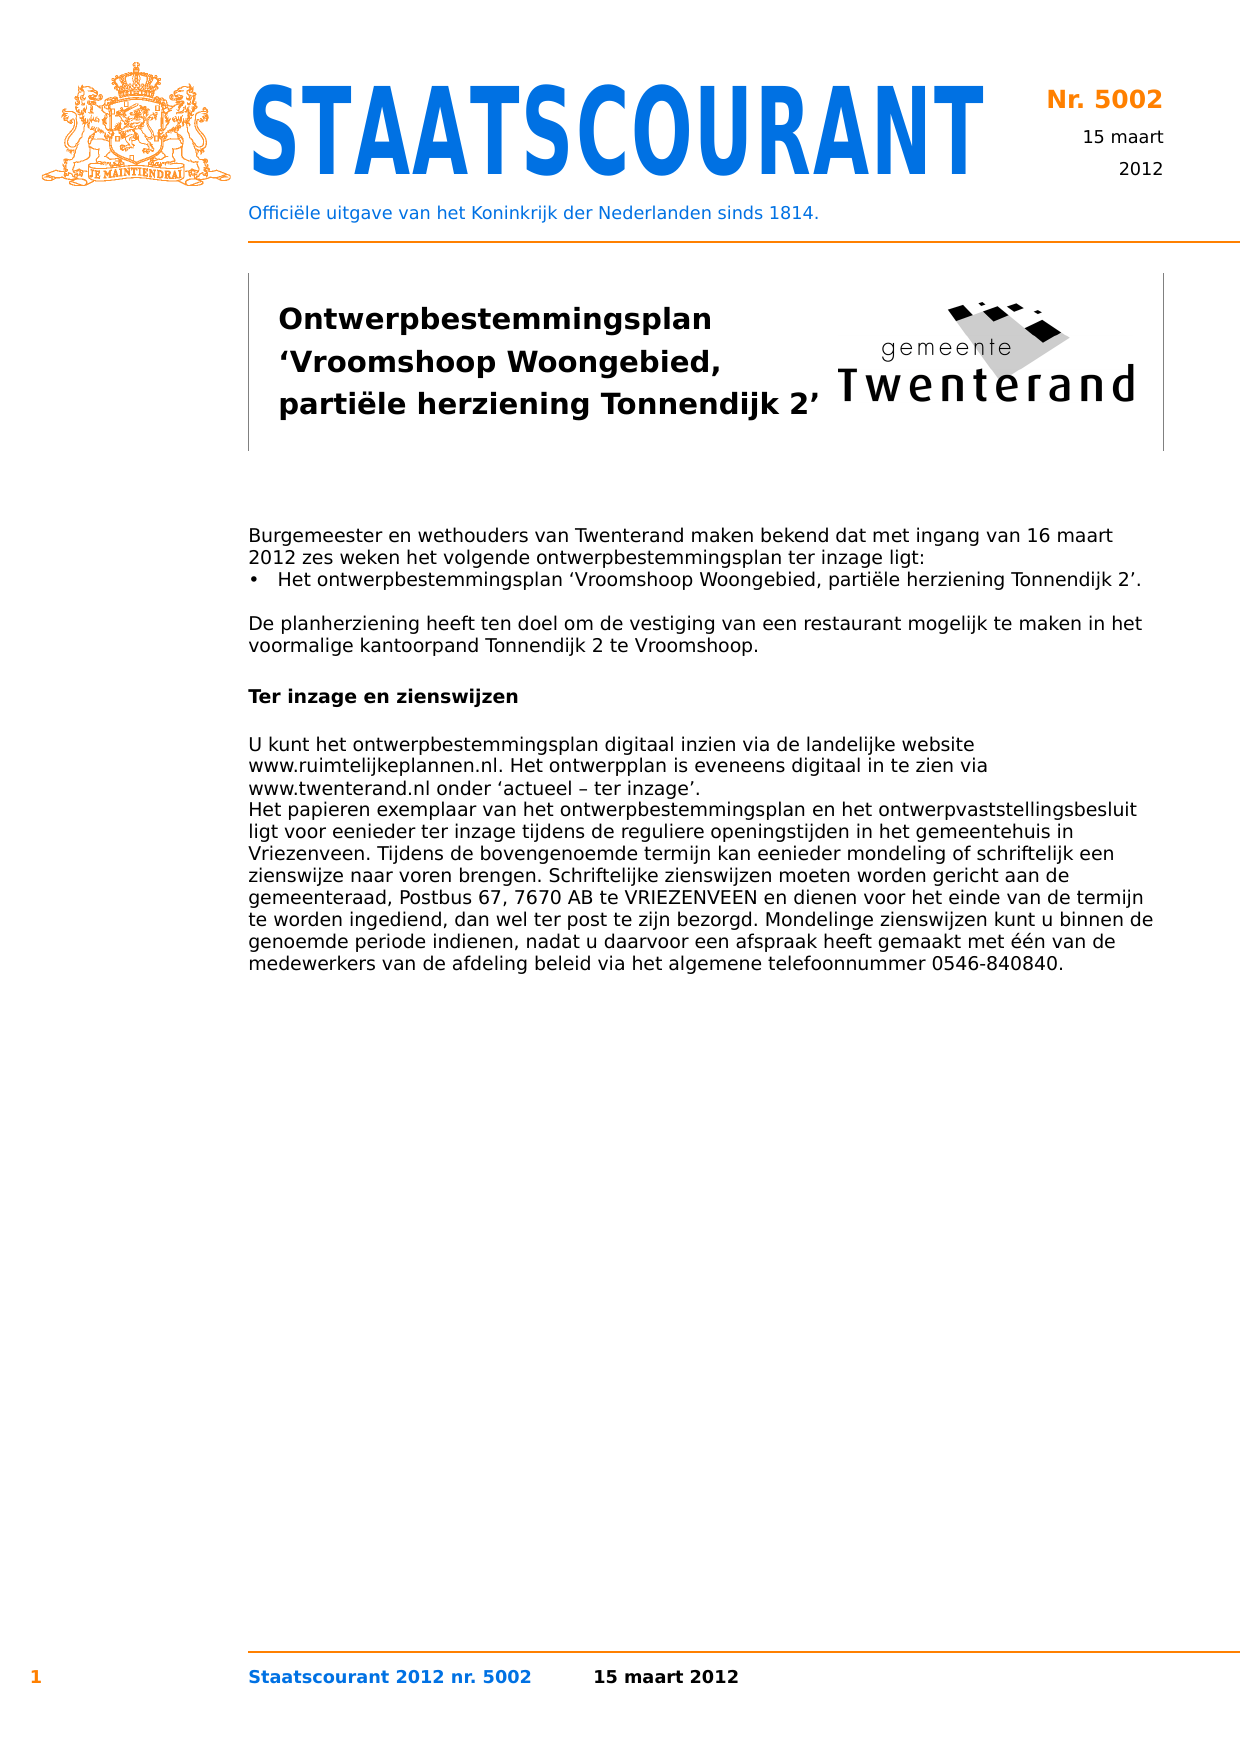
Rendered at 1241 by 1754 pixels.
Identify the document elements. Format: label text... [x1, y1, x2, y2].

picture [41, 62, 231, 186]
text Burgemeester en wethouders van Twenterand maken bekend dat met ingang van 16 maart 2012 zes weken het volgende ontwerpbestemmingsplan ter inzage ligt: [248, 525, 1163, 569]
table_cell Officiële uitgave van het Koninkrijk der Nederlanden sinds 1814. [248, 203, 1240, 241]
text De planherziening heeft ten doel om de vestiging van een restaurant mogelijk te maken in het voormalige kantoorpand Tonnendijk 2 te Vroomshoop. [248, 612, 1163, 656]
text U kunt het ontwerpbestemmingsplan digitaal inzien via de landelijke website [248, 733, 1163, 755]
picture [838, 302, 1134, 403]
table_cell 2012 [998, 153, 1240, 203]
subtitle Ter inzage en zienswijzen [248, 686, 1163, 708]
table_cell 15 maart [998, 121, 1240, 153]
table_header Nr. 5002 [998, 62, 1240, 121]
table_header [25, 62, 248, 241]
text Het papieren exemplaar van het ontwerpbestemmingsplan en het ontwerpvaststellingsbesluit ligt voor eenieder ter inzage tijdens de reguliere openingstijden in het gemeentehuis in Vriezenveen. Tijdens de bovengenoemde termijn kan eenieder mondeling of schriftelijk een zienswijze naar voren brengen. Schriftelijke zienswijzen moeten worden gericht aan de gemeenteraad, Postbus 67, 7670 AB te VRIEZENVEEN en dienen voor het einde van de termijn te worden ingediend, dan wel ter post te zijn bezorgd. Mondelinge zienswijzen kunt u binnen de genoemde periode indienen, nadat u daarvoor een afspraak heeft gemaakt met één van de medewerkers van de afdeling beleid via het algemene telefoonnummer 0546-840840. [248, 799, 1163, 975]
table_header STAATSCOURANT [248, 62, 998, 203]
text • Het ontwerpbestemmingsplan ‘Vroomshoop Woongebied, partiële herziening Tonnendijk 2’. [248, 569, 1163, 591]
subtitle Ontwerpbestemmingsplan ‘Vroomshoop Woongebied, partiële herziening Tonnendijk 2’ [249, 273, 1163, 451]
text www.ruimtelijkeplannen.nl. Het ontwerpplan is eveneens digitaal in te zien via www.twenterand.nl onder ‘actueel – ter inzage’. [248, 755, 1163, 799]
